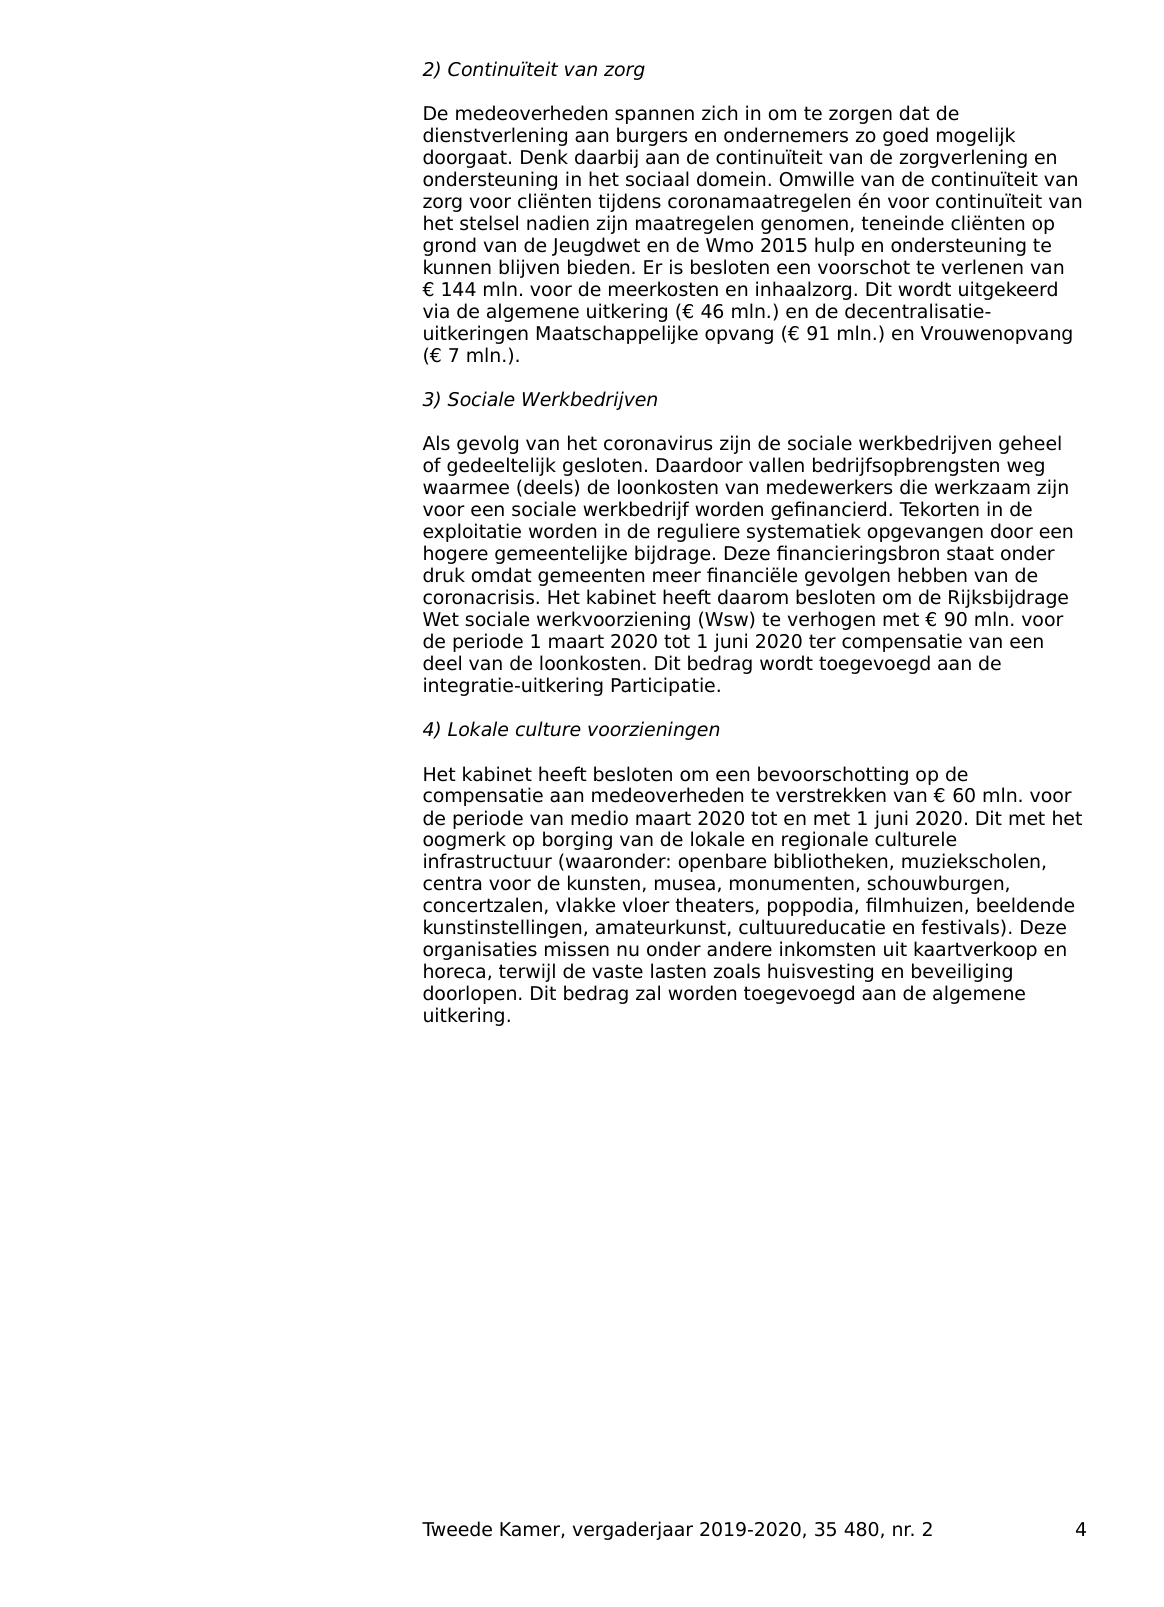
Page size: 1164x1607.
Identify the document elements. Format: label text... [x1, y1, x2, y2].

subtitle 2) Continuïteit van zorg [422, 59, 1087, 81]
text Het kabinet heeft besloten om een bevoorschotting op de compensatie aan medeoverheden te verstrekken van € 60 mln. voor de periode van medio maart 2020 tot en met 1 juni 2020. Dit met het oogmerk op borging van de lokale en regionale culturele infrastructuur (waaronder: openbare bibliotheken, muziekscholen, centra voor de kunsten, musea, monumenten, schouwburgen, concertzalen, vlakke vloer theaters, poppodia, filmhuizen, beeldende kunstinstellingen, amateurkunst, cultuureducatie en festivals). Deze organisaties missen nu onder andere inkomsten uit kaartverkoop en horeca, terwijl de vaste lasten zoals huisvesting en beveiliging doorlopen. Dit bedrag zal worden toegevoegd aan de algemene uitkering. [422, 763, 1087, 1027]
subtitle 4) Lokale culture voorzieningen [422, 719, 1087, 741]
text De medeoverheden spannen zich in om te zorgen dat de dienstverlening aan burgers en ondernemers zo goed mogelijk doorgaat. Denk daarbij aan de continuïteit van de zorgverlening en ondersteuning in het sociaal domein. Omwille van de continuïteit van zorg voor cliënten tijdens coronamaatregelen én voor continuïteit van het stelsel nadien zijn maatregelen genomen, teneinde cliënten op grond van de Jeugdwet en de Wmo 2015 hulp en ondersteuning te kunnen blijven bieden. Er is besloten een voorschot te verlenen van € 144 mln. voor de meerkosten en inhaalzorg. Dit wordt uitgekeerd via de algemene uitkering (€ 46 mln.) en de decentralisatie-uitkeringen Maatschappelijke opvang (€ 91 mln.) en Vrouwenopvang (€ 7 mln.). [422, 103, 1087, 367]
text Als gevolg van het coronavirus zijn de sociale werkbedrijven geheel of gedeeltelijk gesloten. Daardoor vallen bedrijfsopbrengsten weg waarmee (deels) de loonkosten van medewerkers die werkzaam zijn voor een sociale werkbedrijf worden gefinancierd. Tekorten in de exploitatie worden in de reguliere systematiek opgevangen door een hogere gemeentelijke bijdrage. Deze financieringsbron staat onder druk omdat gemeenten meer financiële gevolgen hebben van de coronacrisis. Het kabinet heeft daarom besloten om de Rijksbijdrage Wet sociale werkvoorziening (Wsw) te verhogen met € 90 mln. voor de periode 1 maart 2020 tot 1 juni 2020 ter compensatie van een deel van de loonkosten. Dit bedrag wordt toegevoegd aan de integratie-uitkering Participatie. [422, 433, 1087, 697]
subtitle 3) Sociale Werkbedrijven [422, 389, 1087, 411]
